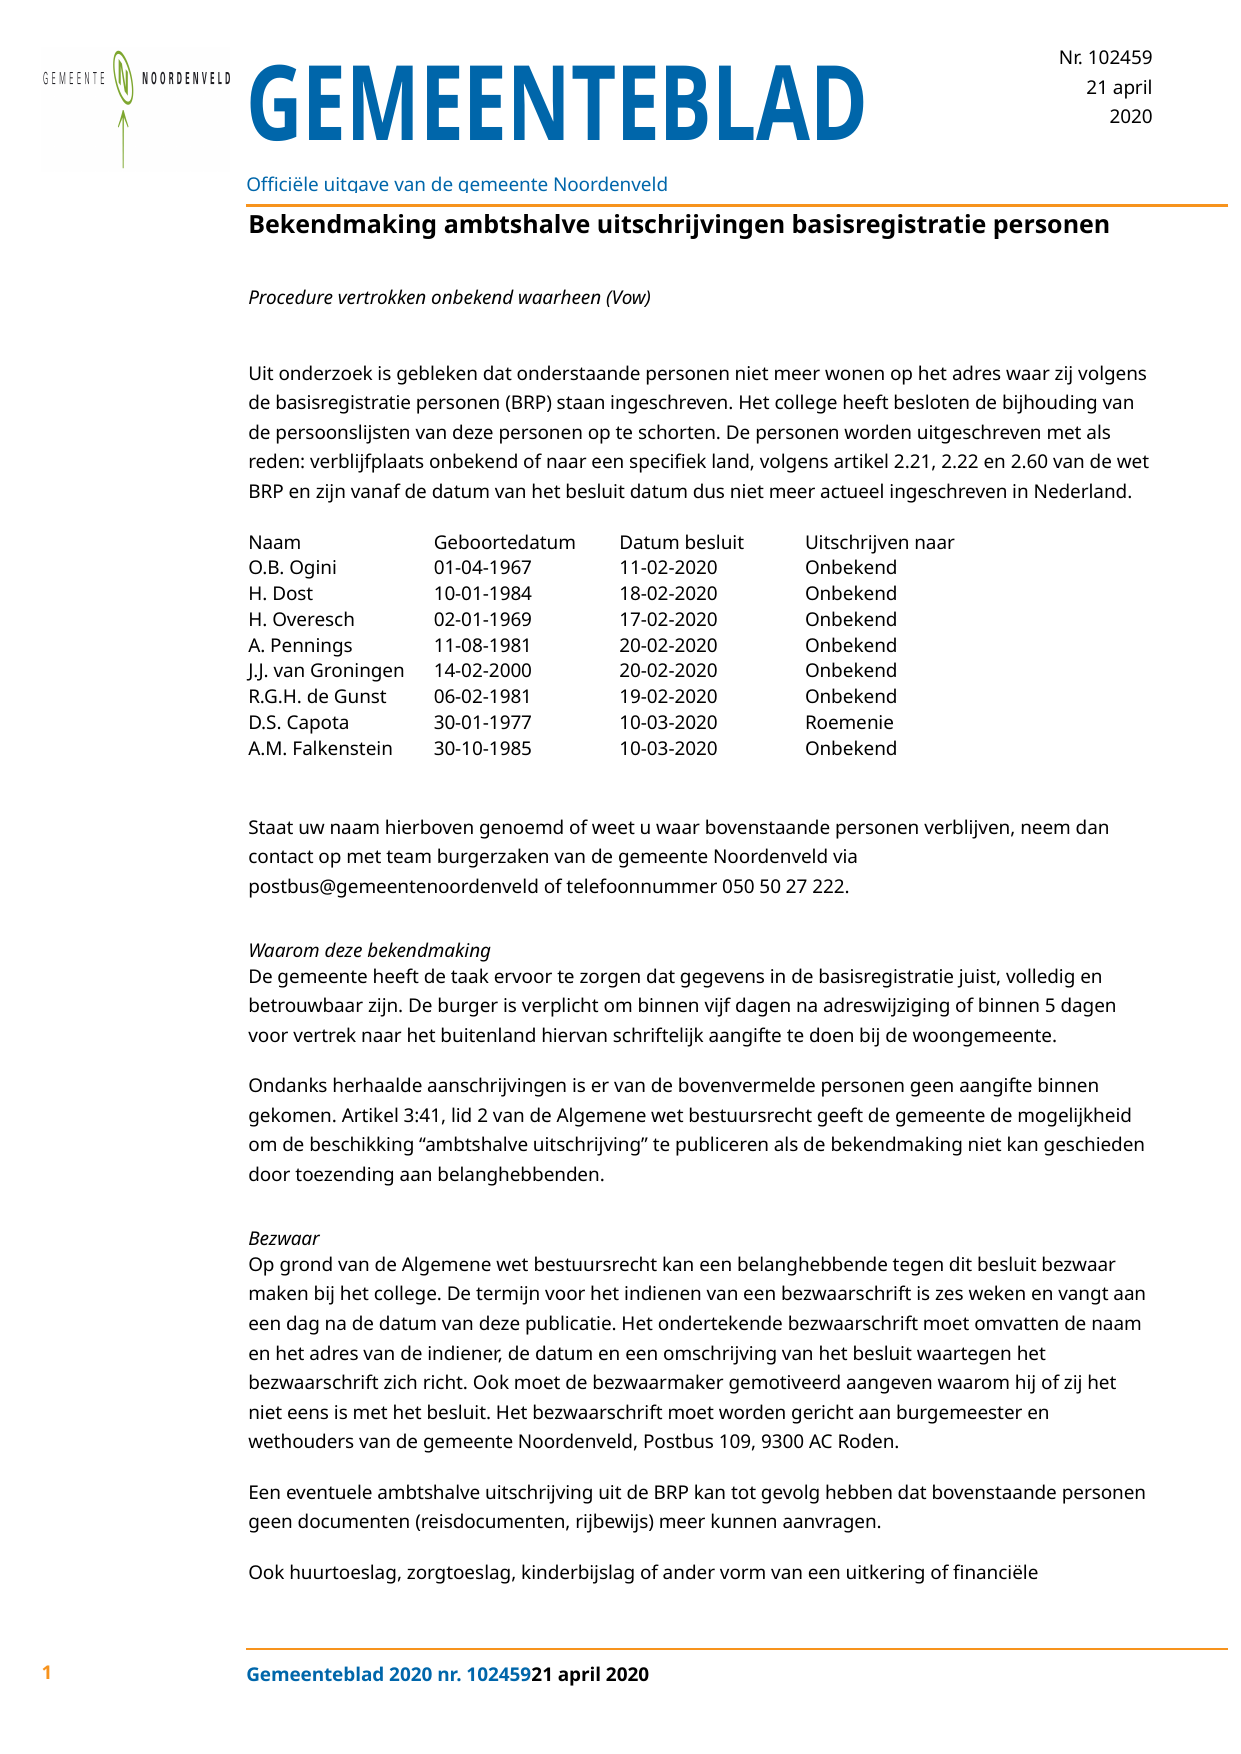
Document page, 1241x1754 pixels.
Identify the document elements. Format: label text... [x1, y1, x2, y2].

table_cell Onbekend [805, 580, 1152, 606]
text De gemeente heeft de taak ervoor te zorgen dat gegevens in de basisregistratie juist, volledig en betrouwbaar zijn. De burger is verplicht om binnen vijf dagen na adreswijziging of binnen 5 dagen voor vertrek naar het buitenland hiervan schriftelijk aangifte te doen bij de woongemeente. [248, 963, 1152, 1048]
table_cell 20-02-2020 [619, 632, 805, 657]
text Op grond van de Algemene wet bestuursrecht kan een belanghebbende tegen dit besluit bezwaar maken bij het college. De termijn voor het indienen van een bezwaarschrift is zes weken en vangt aan een dag na de datum van deze publicatie. Het ondertekende bezwaarschrift moet omvatten de naam en het adres van de indiener, de datum en een omschrijving van het besluit waartegen het bezwaarschrift zich richt. Ook moet de bezwaarmaker gemotiveerd aangeven waarom hij of zij het niet eens is met het besluit. Het bezwaarschrift moet worden gericht aan burgemeester en wethouders van de gemeente Noordenveld, Postbus 109, 9300 AC Roden. [248, 1251, 1152, 1454]
text Staat uw naam hierboven genoemd of weet u waar bovenstaande personen verblijven, neem dan contact op met team burgerzaken van de gemeente Noordenveld via postbus@gemeentenoordenveld of telefoonnummer 050 50 27 222. [248, 814, 1152, 899]
table_cell J.J. van Groningen [248, 658, 433, 683]
table_cell Onbekend [805, 658, 1152, 683]
table_cell A.M. Falkenstein [248, 735, 433, 760]
table_cell 30-10-1985 [434, 735, 619, 760]
text Uit onderzoek is gebleken dat onderstaande personen niet meer wonen op het adres waar zij volgens de basisregistratie personen (BRP) staan ingeschreven. Het college heeft besloten de bijhouding van de persoonslijsten van deze personen op te schorten. De personen worden uitgeschreven met als reden: verblijfplaats onbekend of naar een specifiek land, volgens artikel 2.21, 2.22 en 2.60 van de wet BRP en zijn vanaf de datum van het besluit datum dus niet meer actueel ingeschreven in Nederland. [248, 360, 1152, 504]
picture [41, 47, 231, 172]
table_cell 02-01-1969 [434, 606, 619, 632]
table_cell 06-02-1981 [434, 683, 619, 709]
text Procedure vertrokken onbekend waarheen (Vow) [248, 284, 1152, 309]
table_cell 17-02-2020 [619, 606, 805, 632]
table_cell Onbekend [805, 555, 1152, 580]
table_cell Onbekend [805, 606, 1152, 632]
table_header Geboortedatum [434, 529, 619, 554]
table_cell A. Pennings [248, 632, 433, 657]
table_cell 10-03-2020 [619, 709, 805, 735]
table_cell D.S. Capota [248, 709, 433, 735]
table_cell 20-02-2020 [619, 658, 805, 683]
table_cell R.G.H. de Gunst [248, 683, 433, 709]
table_cell 18-02-2020 [619, 580, 805, 606]
text Waarom deze bekendmaking [248, 937, 1152, 963]
table_cell Roemenie [805, 709, 1152, 735]
table_cell 10-03-2020 [619, 735, 805, 760]
table_cell Onbekend [805, 632, 1152, 657]
table_header Uitschrijven naar [805, 529, 1152, 554]
table_cell Onbekend [805, 683, 1152, 709]
table_cell H. Overesch [248, 606, 433, 632]
text Een eventuele ambtshalve uitschrijving uit de BRP kan tot gevolg hebben dat bovenstaande personen geen documenten (reisdocumenten, rijbewijs) meer kunnen aanvragen. [248, 1479, 1152, 1534]
table_cell 01-04-1967 [434, 555, 619, 580]
table_cell 19-02-2020 [619, 683, 805, 709]
text Bezwaar [248, 1225, 1152, 1251]
table_cell 11-02-2020 [619, 555, 805, 580]
table_cell 11-08-1981 [434, 632, 619, 657]
table_cell Onbekend [805, 735, 1152, 760]
table_cell H. Dost [248, 580, 433, 606]
table_cell O.B. Ogini [248, 555, 433, 580]
text Ook huurtoeslag, zorgtoeslag, kinderbijslag of ander vorm van een uitkering of financiële [248, 1559, 1152, 1584]
table_cell 14-02-2000 [434, 658, 619, 683]
table_cell 10-01-1984 [434, 580, 619, 606]
text Ondanks herhaalde aanschrijvingen is er van de bovenvermelde personen geen aangifte binnen gekomen. Artikel 3:41, lid 2 van de Algemene wet bestuursrecht geeft de gemeente de mogelijkheid om de beschikking “ambtshalve uitschrijving” te publiceren als de bekendmaking niet kan geschieden door toezending aan belanghebbenden. [248, 1072, 1152, 1187]
table_header Datum besluit [619, 529, 805, 554]
text Bekendmaking ambtshalve uitschrijvingen basisregistratie personen [248, 207, 1152, 241]
table_header Naam [248, 529, 433, 554]
table_cell 30-01-1977 [434, 709, 619, 735]
